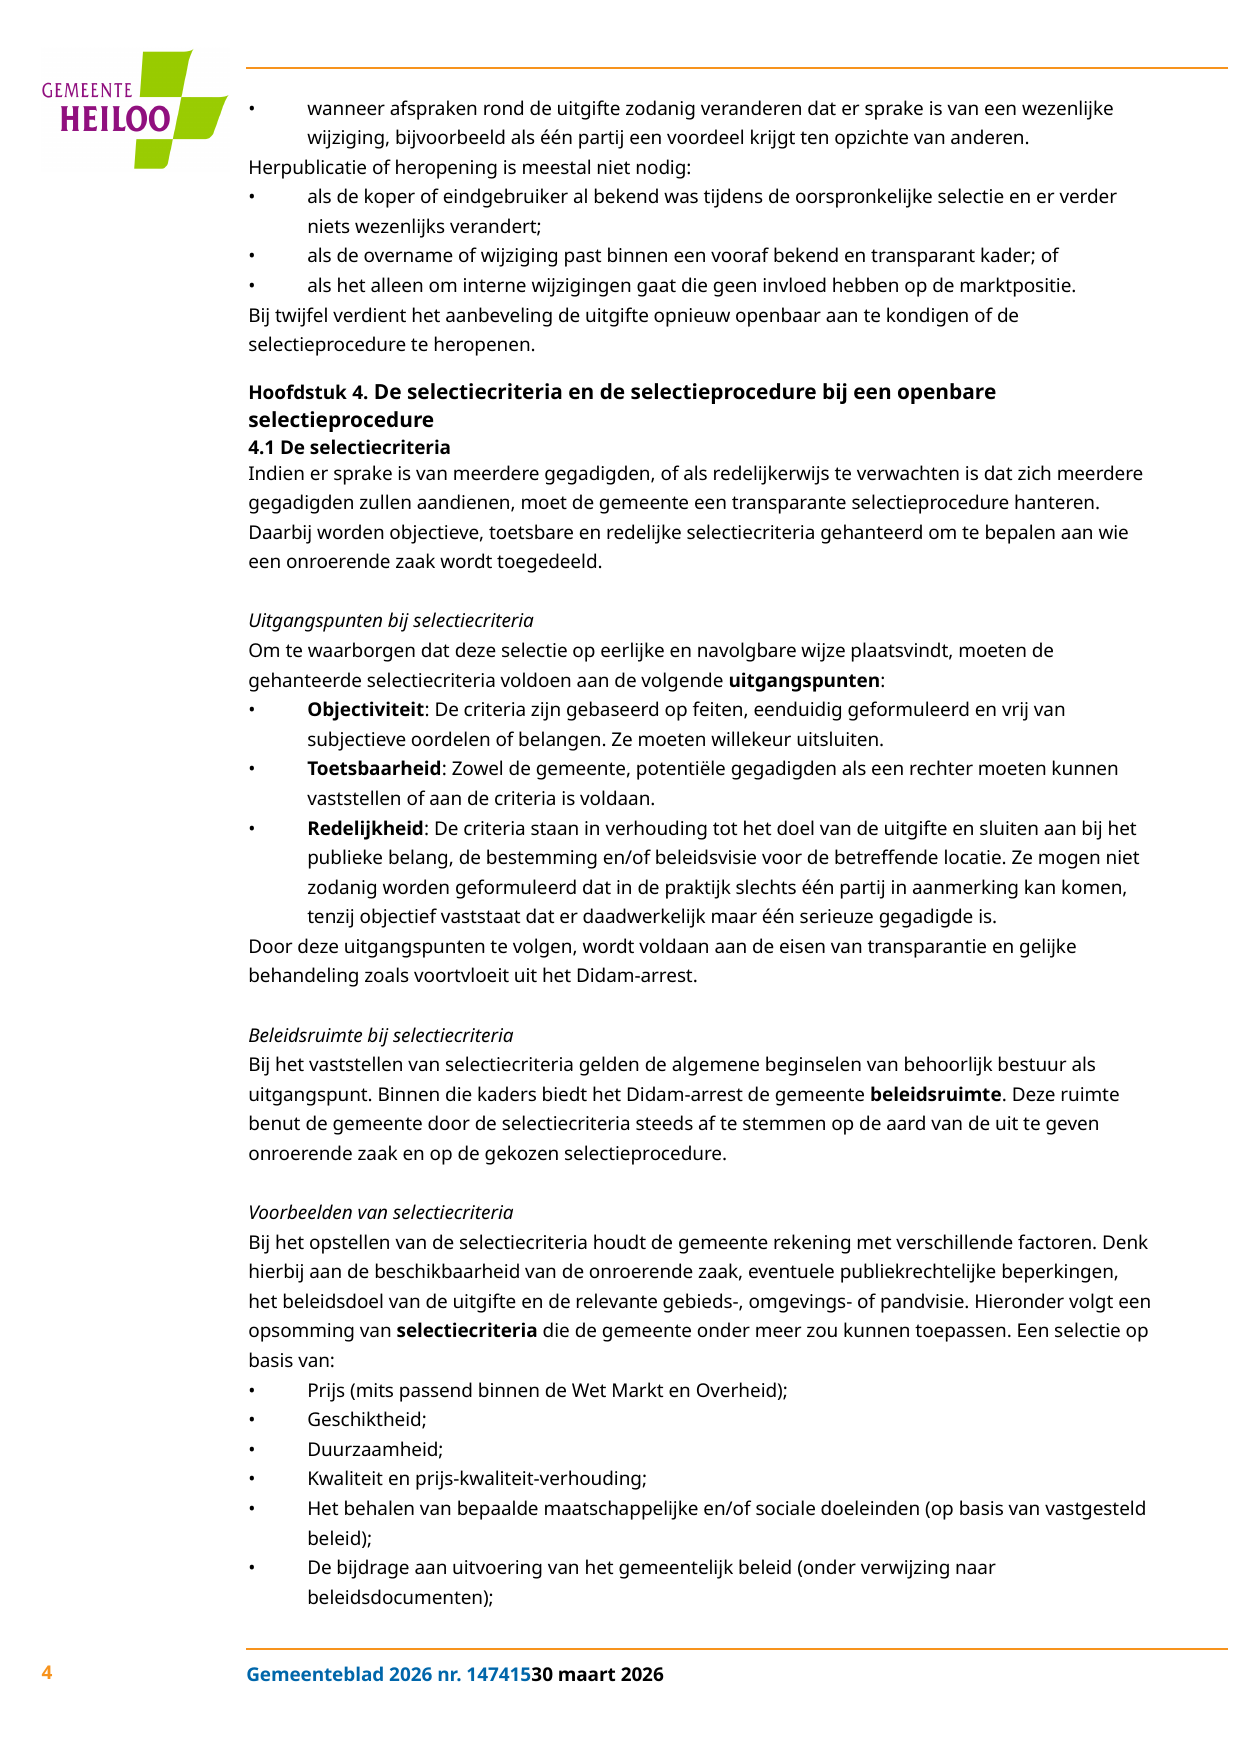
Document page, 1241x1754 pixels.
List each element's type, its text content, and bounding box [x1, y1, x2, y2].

list als de overname of wijziging past binnen een vooraf bekend en transparant kader; of [248, 243, 1152, 268]
text Beleidsruimte bij selectiecriteria [248, 1022, 1152, 1047]
list Geschiktheid; [248, 1406, 1152, 1432]
list Prijs (mits passend binnen de Wet Markt en Overheid); [248, 1377, 1152, 1402]
text Herpublicatie of heropening is meestal niet nodig: [248, 154, 1152, 180]
list Kwaliteit en prijs-kwaliteit-verhouding; [248, 1466, 1152, 1491]
list Objectiviteit: De criteria zijn gebaseerd op feiten, eenduidig geformuleerd en vrij van subjectieve oordelen of belangen. Ze moeten willekeur uitsluiten. [248, 696, 1152, 752]
text Indien er sprake is van meerdere gegadigden, of als redelijkerwijs te verwachten is dat zich meerdere gegadigden zullen aandienen, moet de gemeente een transparante selectieprocedure hanteren. Daarbij worden objectieve, toetsbare en redelijke selectiecriteria gehanteerd om te bepalen aan wie een onroerende zaak wordt toegedeeld. [248, 460, 1152, 574]
list als het alleen om interne wijzigingen gaat die geen invloed hebben op de marktpositie. [248, 272, 1152, 298]
text 4.1 De selectiecriteria [248, 434, 1152, 460]
list Toetsbaarheid: Zowel de gemeente, potentiële gegadigden als een rechter moeten kunnen vaststellen of aan de criteria is voldaan. [248, 756, 1152, 811]
list als de koper of eindgebruiker al bekend was tijdens de oorspronkelijke selectie en er verder niets wezenlijks verandert; [248, 183, 1152, 239]
text Bij het opstellen van de selectiecriteria houdt de gemeente rekening met verschillende factoren. Denk hierbij aan de beschikbaarheid van de onroerende zaak, eventuele publiekrechtelijke beperkingen, het beleidsdoel van de uitgifte en de relevante gebieds-, omgevings- of pandvisie. Hieronder volgt een opsomming van selectiecriteria die de gemeente onder meer zou kunnen toepassen. Een selectie op basis van: [248, 1229, 1152, 1373]
list Duurzaamheid; [248, 1436, 1152, 1462]
text Uitgangspunten bij selectiecriteria [248, 608, 1152, 633]
text Voorbeelden van selectiecriteria [248, 1199, 1152, 1225]
list Redelijkheid: De criteria staan in verhouding tot het doel van de uitgifte en sluiten aan bij het publieke belang, de bestemming en/of beleidsvisie voor de betreffende locatie. Ze mogen niet zodanig worden geformuleerd dat in de praktijk slechts één partij in aanmerking kan komen, tenzij objectief vaststaat dat er daadwerkelijk maar één serieuze gegadigde is. [248, 815, 1152, 929]
text Om te waarborgen dat deze selectie op eerlijke en navolgbare wijze plaatsvindt, moeten de gehanteerde selectiecriteria voldoen aan de volgende uitgangspunten: [248, 637, 1152, 692]
text Door deze uitgangspunten te volgen, wordt voldaan aan de eisen van transparantie en gelijke behandeling zoals voortvloeit uit het Didam-arrest. [248, 933, 1152, 988]
list De bijdrage aan uitvoering van het gemeentelijk beleid (onder verwijzing naar beleidsdocumenten); [248, 1554, 1152, 1609]
list wanneer afspraken rond de uitgifte zodanig veranderen dat er sprake is van een wezenlijke wijziging, bijvoorbeeld als één partij een voordeel krijgt ten opzichte van anderen. [248, 95, 1152, 150]
list Het behalen van bepaalde maatschappelijke en/of sociale doeleinden (op basis van vastgesteld beleid); [248, 1495, 1152, 1550]
text Bij twijfel verdient het aanbeveling de uitgifte opnieuw openbaar aan te kondigen of de selectieprocedure te heropenen. [248, 302, 1152, 357]
text Hoofdstuk 4. De selectiecriteria en de selectieprocedure bij een openbare selectieprocedure [248, 377, 1152, 434]
picture [41, 47, 231, 172]
text Bij het vaststellen van selectiecriteria gelden de algemene beginselen van behoorlijk bestuur als uitgangspunt. Binnen die kaders biedt het Didam-arrest de gemeente beleidsruimte. Deze ruimte benut de gemeente door de selectiecriteria steeds af te stemmen op de aard van de uit te geven onroerende zaak en op de gekozen selectieprocedure. [248, 1051, 1152, 1166]
